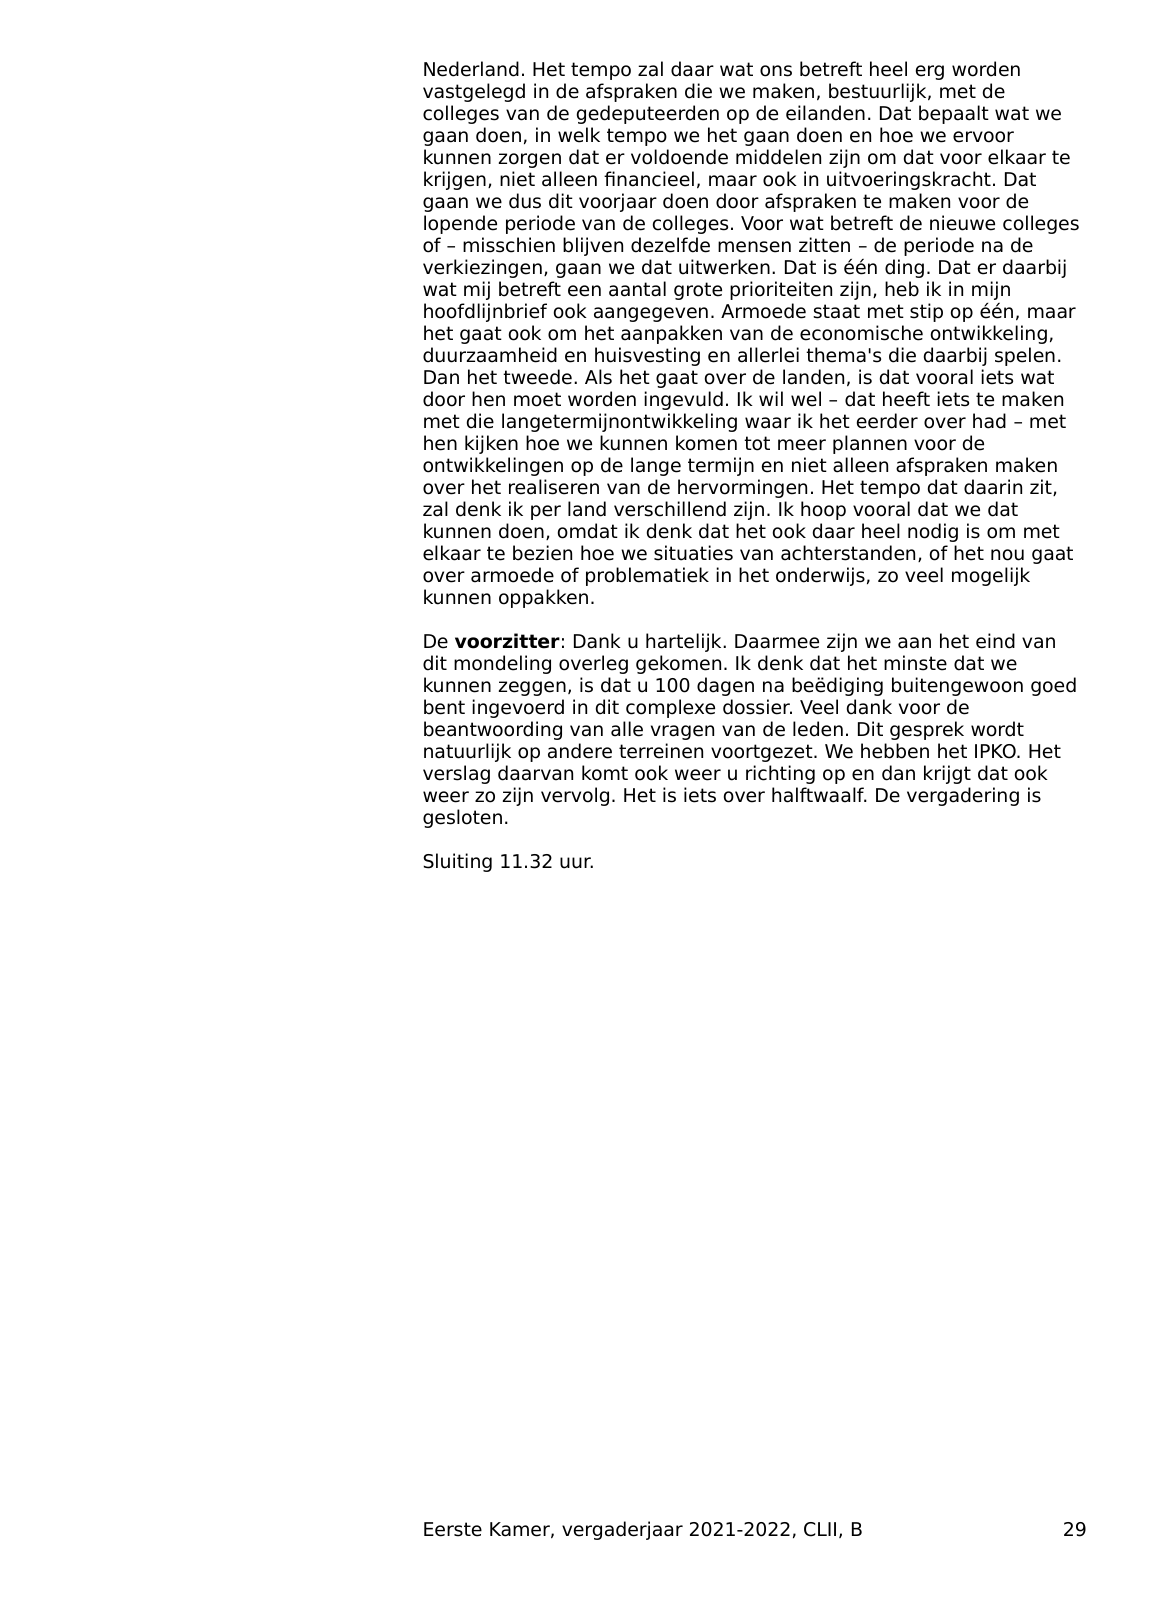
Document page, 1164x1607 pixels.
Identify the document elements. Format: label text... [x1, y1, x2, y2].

text De voorzitter: Dank u hartelijk. Daarmee zijn we aan het eind van dit mondeling overleg gekomen. Ik denk dat het minste dat we kunnen zeggen, is dat u 100 dagen na beëdiging buitengewoon goed bent ingevoerd in dit complexe dossier. Veel dank voor de beantwoording van alle vragen van de leden. Dit gesprek wordt natuurlijk op andere terreinen voortgezet. We hebben het IPKO. Het verslag daarvan komt ook weer u richting op en dan krijgt dat ook weer zo zijn vervolg. Het is iets over halftwaalf. De vergadering is gesloten. [422, 631, 1087, 828]
text Nederland. Het tempo zal daar wat ons betreft heel erg worden vastgelegd in de afspraken die we maken, bestuurlijk, met de colleges van de gedeputeerden op de eilanden. Dat bepaalt wat we gaan doen, in welk tempo we het gaan doen en hoe we ervoor kunnen zorgen dat er voldoende middelen zijn om dat voor elkaar te krijgen, niet alleen financieel, maar ook in uitvoeringskracht. Dat gaan we dus dit voorjaar doen door afspraken te maken voor de lopende periode van de colleges. Voor wat betreft de nieuwe colleges of – misschien blijven dezelfde mensen zitten – de periode na de verkiezingen, gaan we dat uitwerken. Dat is één ding. Dat er daarbij wat mij betreft een aantal grote prioriteiten zijn, heb ik in mijn hoofdlijnbrief ook aangegeven. Armoede staat met stip op één, maar het gaat ook om het aanpakken van de economische ontwikkeling, duurzaamheid en huisvesting en allerlei thema's die daarbij spelen. [422, 59, 1087, 367]
text Sluiting 11.32 uur. [422, 851, 1087, 873]
text Dan het tweede. Als het gaat over de landen, is dat vooral iets wat door hen moet worden ingevuld. Ik wil wel – dat heeft iets te maken met die langetermijnontwikkeling waar ik het eerder over had – met hen kijken hoe we kunnen komen tot meer plannen voor de ontwikkelingen op de lange termijn en niet alleen afspraken maken over het realiseren van de hervormingen. Het tempo dat daarin zit, zal denk ik per land verschillend zijn. Ik hoop vooral dat we dat kunnen doen, omdat ik denk dat het ook daar heel nodig is om met elkaar te bezien hoe we situaties van achterstanden, of het nou gaat over armoede of problematiek in het onderwijs, zo veel mogelijk kunnen oppakken. [422, 367, 1087, 608]
